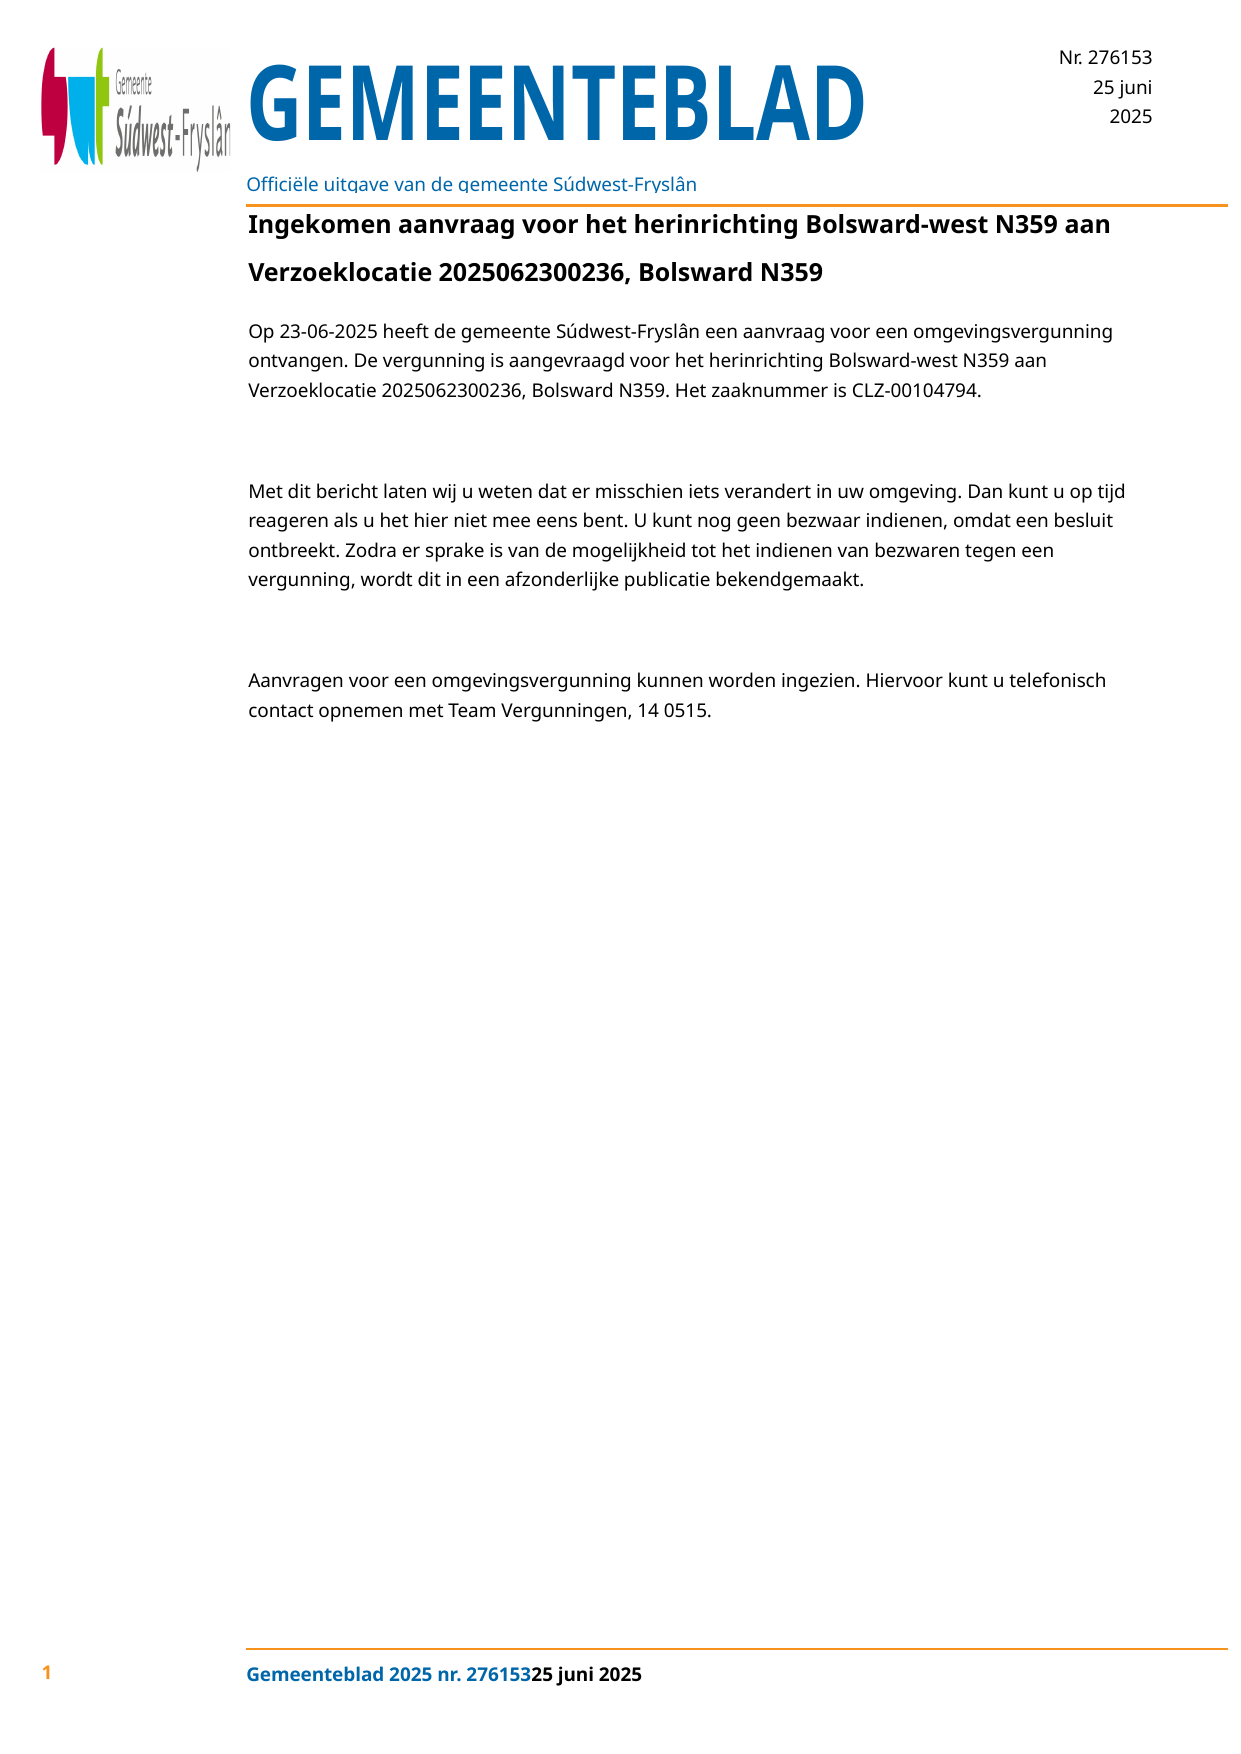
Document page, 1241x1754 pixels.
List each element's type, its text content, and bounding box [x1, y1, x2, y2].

text Op 23-06-2025 heeft de gemeente Súdwest-Fryslân een aanvraag voor een omgevingsvergunning ontvangen. De vergunning is aangevraagd voor het herinrichting Bolsward-west N359 aan Verzoeklocatie 2025062300236, Bolsward N359. Het zaaknummer is CLZ-00104794. [248, 318, 1152, 403]
text Ingekomen aanvraag voor het herinrichting Bolsward-west N359 aan Verzoeklocatie 2025062300236, Bolsward N359 [248, 207, 1152, 288]
text Met dit bericht laten wij u weten dat er misschien iets verandert in uw omgeving. Dan kunt u op tijd reageren als u het hier niet mee eens bent. U kunt nog geen bezwaar indienen, omdat een besluit ontbreekt. Zodra er sprake is van de mogelijkheid tot het indienen van bezwaren tegen een vergunning, wordt dit in een afzonderlijke publicatie bekendgemaakt. [248, 478, 1152, 592]
picture [41, 47, 231, 172]
text Aanvragen voor een omgevingsvergunning kunnen worden ingezien. Hiervoor kunt u telefonisch contact opnemen met Team Vergunningen, 14 0515. [248, 667, 1152, 723]
